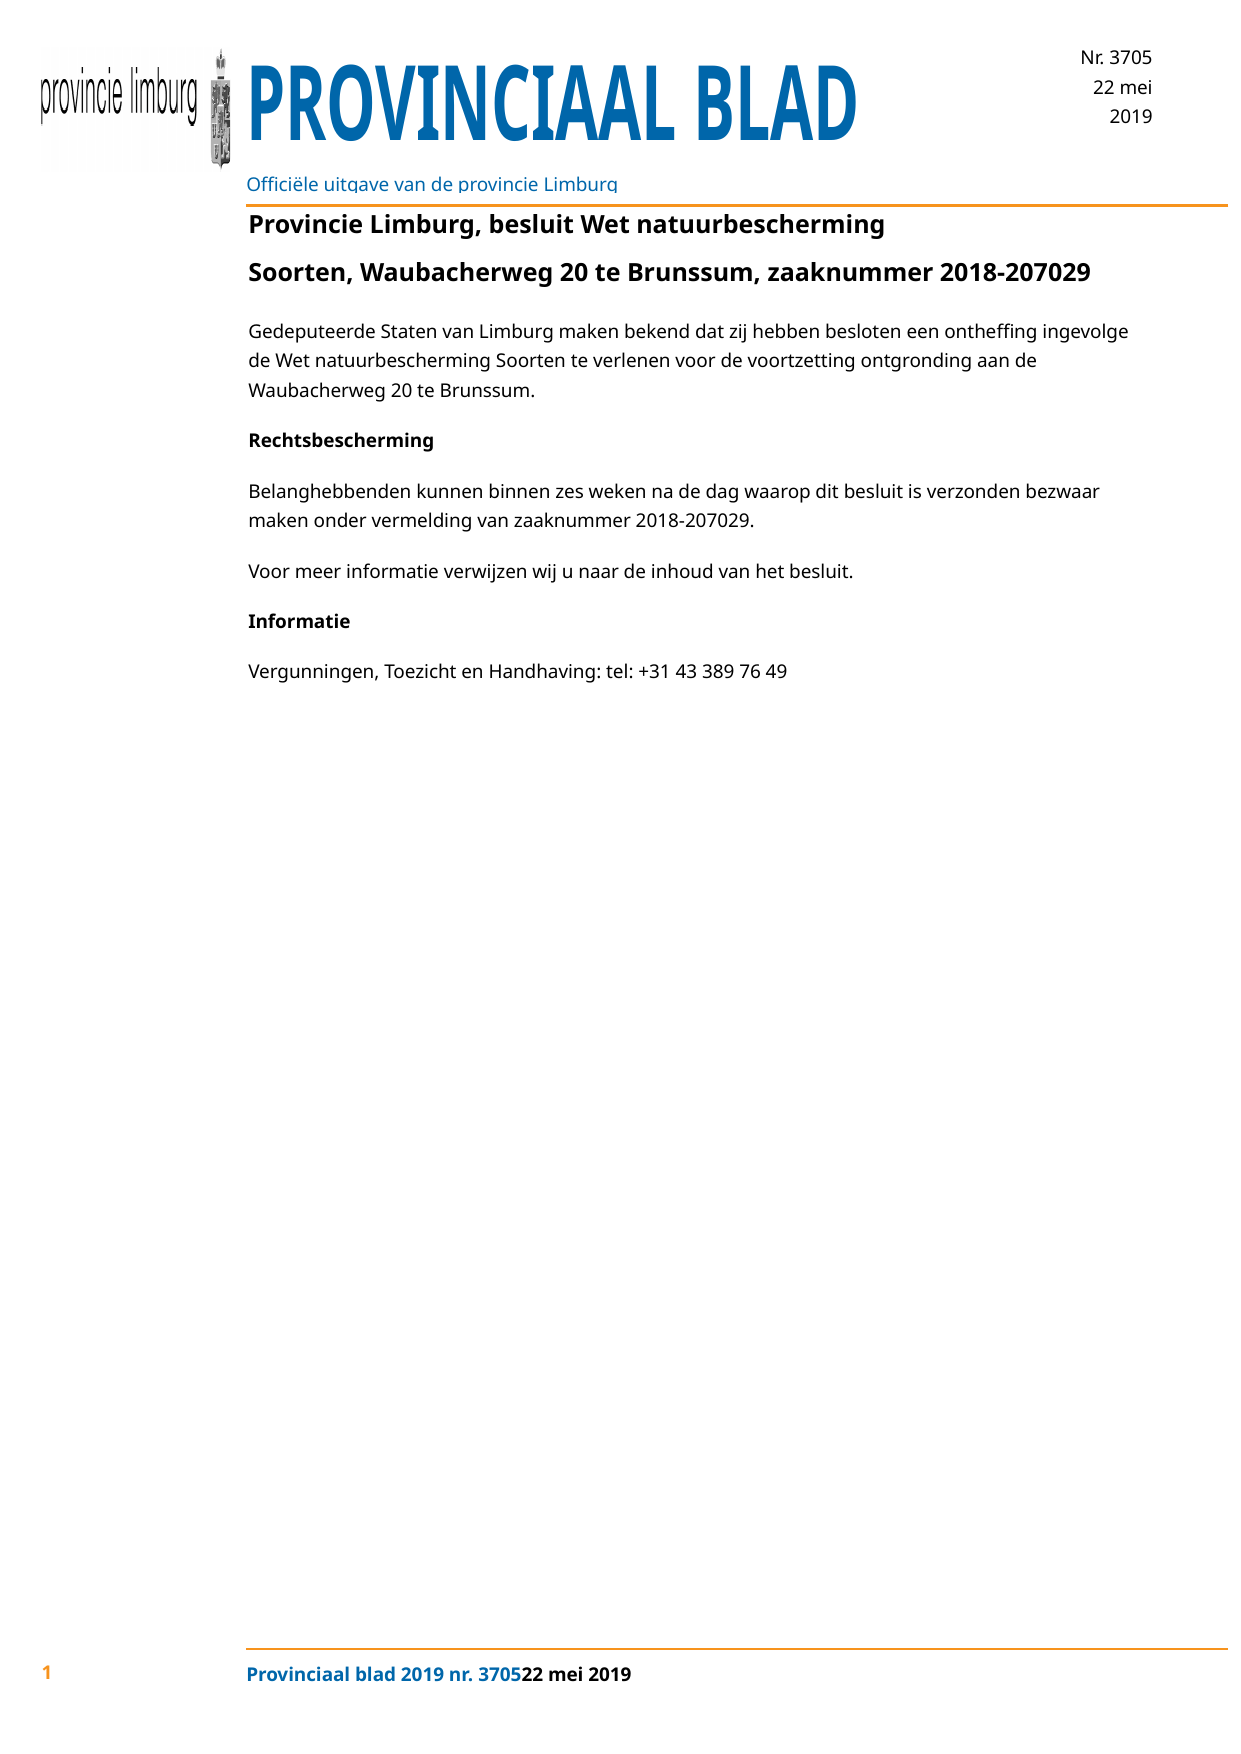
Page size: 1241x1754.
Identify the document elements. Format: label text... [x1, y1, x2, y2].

text Gedeputeerde Staten van Limburg maken bekend dat zij hebben besloten een ontheffing ingevolge de Wet natuurbescherming Soorten te verlenen voor de voortzetting ontgronding aan de Waubacherweg 20 te Brunssum. [248, 318, 1152, 403]
picture [41, 47, 231, 172]
text Rechtsbescherming [248, 427, 1152, 453]
text Voor meer informatie verwijzen wij u naar de inhoud van het besluit. [248, 558, 1152, 584]
text Belanghebbenden kunnen binnen zes weken na de dag waarop dit besluit is verzonden bezwaar maken onder vermelding van zaaknummer 2018-207029. [248, 478, 1152, 533]
text Vergunningen, Toezicht en Handhaving: tel: +31 43 389 76 49 [248, 659, 1152, 684]
text Provincie Limburg, besluit Wet natuurbescherming Soorten, Waubacherweg 20 te Brunssum, zaaknummer 2018-207029 [248, 207, 1152, 288]
text Informatie [248, 608, 1152, 634]
